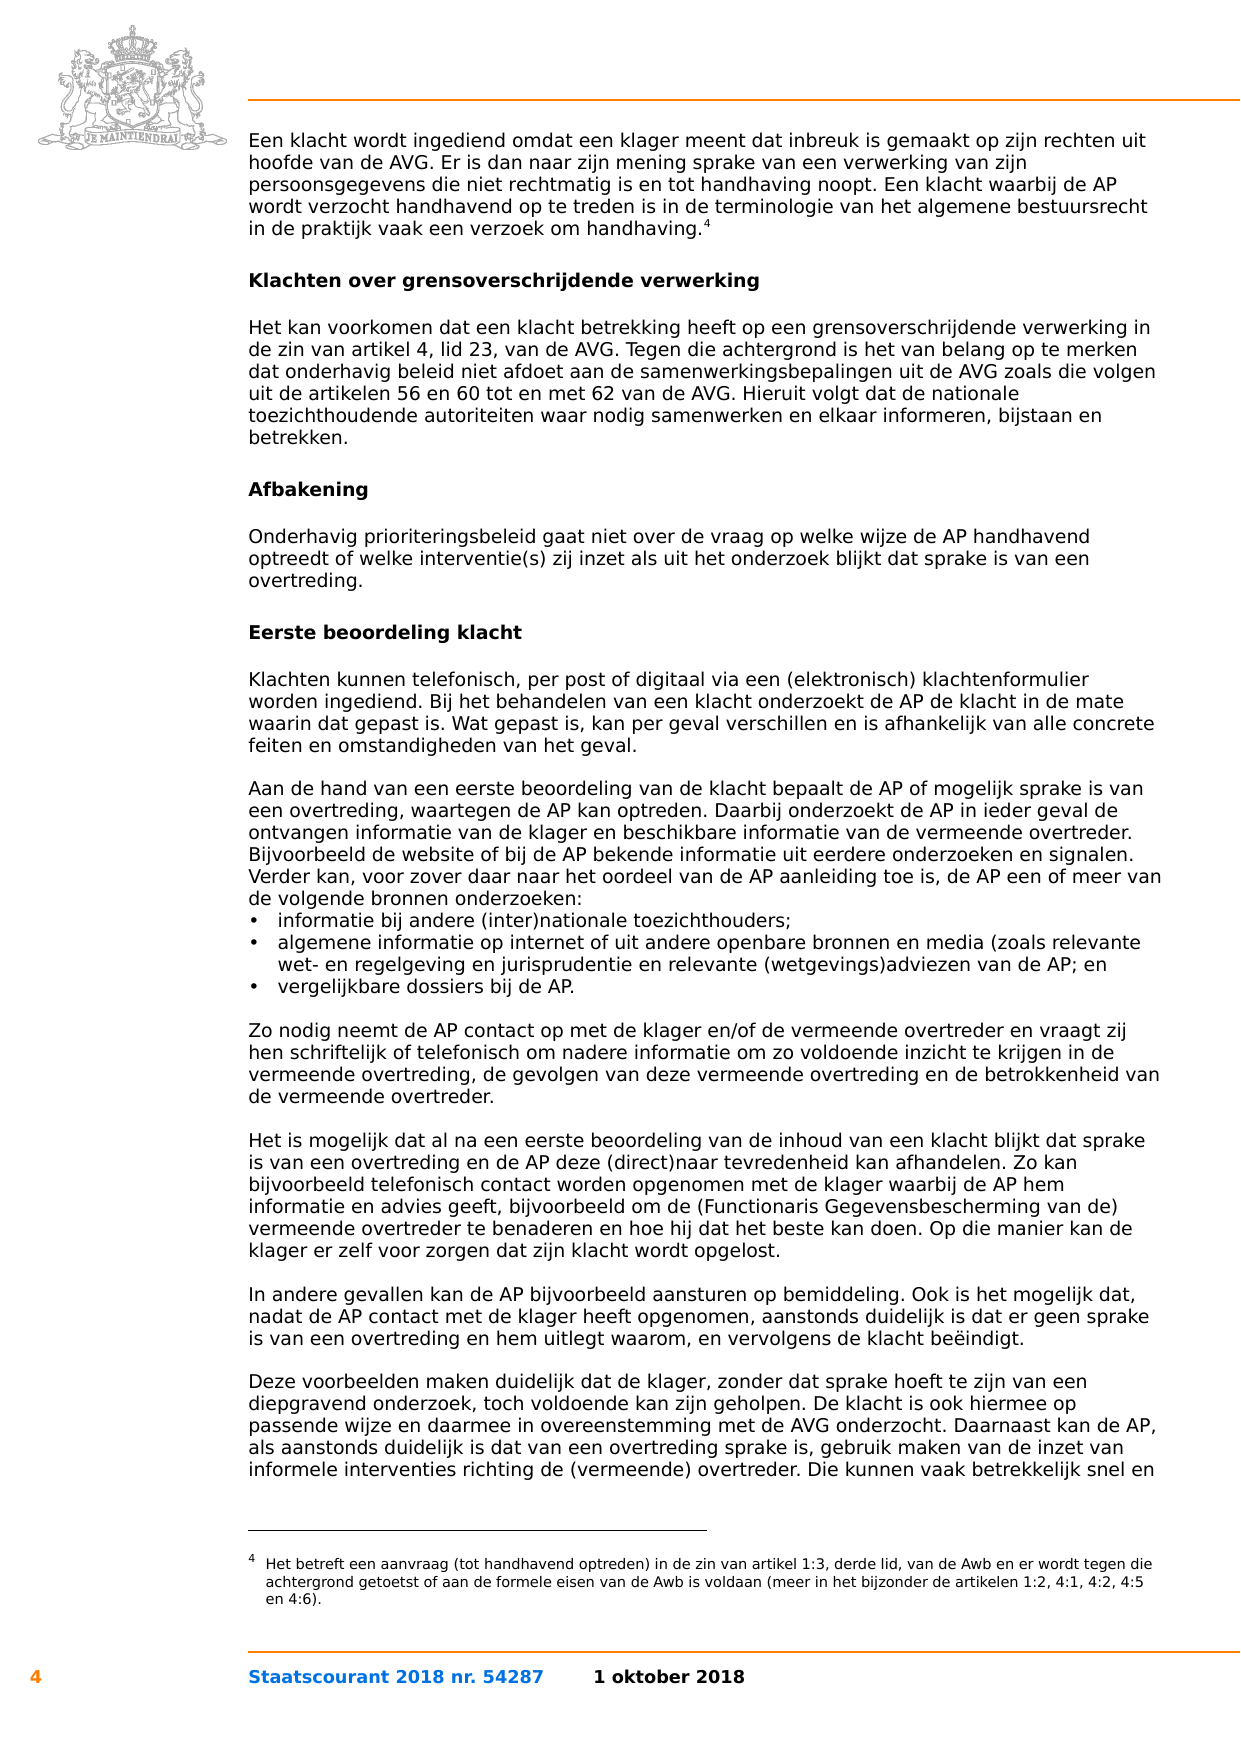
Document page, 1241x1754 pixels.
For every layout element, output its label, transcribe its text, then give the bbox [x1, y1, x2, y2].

text Aan de hand van een eerste beoordeling van de klacht bepaalt de AP of mogelijk sprake is van een overtreding, waartegen de AP kan optreden. Daarbij onderzoekt de AP in ieder geval de ontvangen informatie van de klager en beschikbare informatie van de vermeende overtreder. Bijvoorbeeld de website of bij de AP bekende informatie uit eerdere onderzoeken en signalen. Verder kan, voor zover daar naar het oordeel van de AP aanleiding toe is, de AP een of meer van de volgende bronnen onderzoeken: [248, 778, 1163, 910]
subtitle Klachten over grensoverschrijdende verwerking [248, 270, 1163, 292]
text Het is mogelijk dat al na een eerste beoordeling van de inhoud van een klacht blijkt dat sprake is van een overtreding en de AP deze (direct)naar tevredenheid kan afhandelen. Zo kan bijvoorbeeld telefonisch contact worden opgenomen met de klager waarbij de AP hem informatie en advies geeft, bijvoorbeeld om de (Functionaris Gegevensbescherming van de) vermeende overtreder te benaderen en hoe hij dat het beste kan doen. Op die manier kan de klager er zelf voor zorgen dat zijn klacht wordt opgelost. [248, 1130, 1163, 1262]
text Het kan voorkomen dat een klacht betrekking heeft op een grensoverschrijdende verwerking in de zin van artikel 4, lid 23, van de AVG. Tegen die achtergrond is het van belang op te merken dat onderhavig beleid niet afdoet aan de samenwerkingsbepalingen uit de AVG zoals die volgen uit de artikelen 56 en 60 tot en met 62 van de AVG. Hieruit volgt dat de nationale toezichthoudende autoriteiten waar nodig samenwerken en elkaar informeren, bijstaan en betrekken. [248, 317, 1163, 449]
text • algemene informatie op internet of uit andere openbare bronnen en media (zoals relevante wet- en regelgeving en jurisprudentie en relevante (wetgevings)adviezen van de AP; en [248, 932, 1163, 976]
text Deze voorbeelden maken duidelijk dat de klager, zonder dat sprake hoeft te zijn van een diepgravend onderzoek, toch voldoende kan zijn geholpen. De klacht is ook hiermee op passende wijze en daarmee in overeenstemming met de AVG onderzocht. Daarnaast kan de AP, als aanstonds duidelijk is dat van een overtreding sprake is, gebruik maken van de inzet van informele interventies richting de (vermeende) overtreder. Die kunnen vaak betrekkelijk snel en [248, 1371, 1163, 1481]
text Een klacht wordt ingediend omdat een klager meent dat inbreuk is gemaakt op zijn rechten uit hoofde van de AVG. Er is dan naar zijn mening sprake van een verwerking van zijn persoonsgegevens die niet rechtmatig is en tot handhaving noopt. Een klacht waarbij de AP wordt verzocht handhavend op te treden is in de terminologie van het algemene bestuursrecht in de praktijk vaak een verzoek om handhaving. [248, 130, 1163, 240]
text Onderhavig prioriteringsbeleid gaat niet over de vraag op welke wijze de AP handhavend optreedt of welke interventie(s) zij inzet als uit het onderzoek blijkt dat sprake is van een overtreding. [248, 526, 1163, 592]
picture [38, 25, 227, 150]
text Zo nodig neemt de AP contact op met de klager en/of de vermeende overtreder en vraagt zij hen schriftelijk of telefonisch om nadere informatie om zo voldoende inzicht te krijgen in de vermeende overtreding, de gevolgen van deze vermeende overtreding en de betrokkenheid van de vermeende overtreder. [248, 1020, 1163, 1108]
text Het betreft een aanvraag (tot handhavend optreden) in de zin van artikel 1:3, derde lid, van de Awb en er wordt tegen die achtergrond getoetst of aan de formele eisen van de Awb is voldaan (meer in het bijzonder de artikelen 1:2, 4:1, 4:2, 4:5 en 4:6). [248, 1552, 1163, 1608]
subtitle Afbakening [248, 479, 1163, 501]
text • informatie bij andere (inter)nationale toezichthouders; [248, 910, 1163, 932]
text In andere gevallen kan de AP bijvoorbeeld aansturen op bemiddeling. Ook is het mogelijk dat, nadat de AP contact met de klager heeft opgenomen, aanstonds duidelijk is dat er geen sprake is van een overtreding en hem uitlegt waarom, en vervolgens de klacht beëindigt. [248, 1283, 1163, 1349]
text Klachten kunnen telefonisch, per post of digitaal via een (elektronisch) klachtenformulier worden ingediend. Bij het behandelen van een klacht onderzoekt de AP de klacht in de mate waarin dat gepast is. Wat gepast is, kan per geval verschillen en is afhankelijk van alle concrete feiten en omstandigheden van het geval. [248, 668, 1163, 756]
text • vergelijkbare dossiers bij de AP. [248, 976, 1163, 998]
subtitle Eerste beoordeling klacht [248, 622, 1163, 643]
